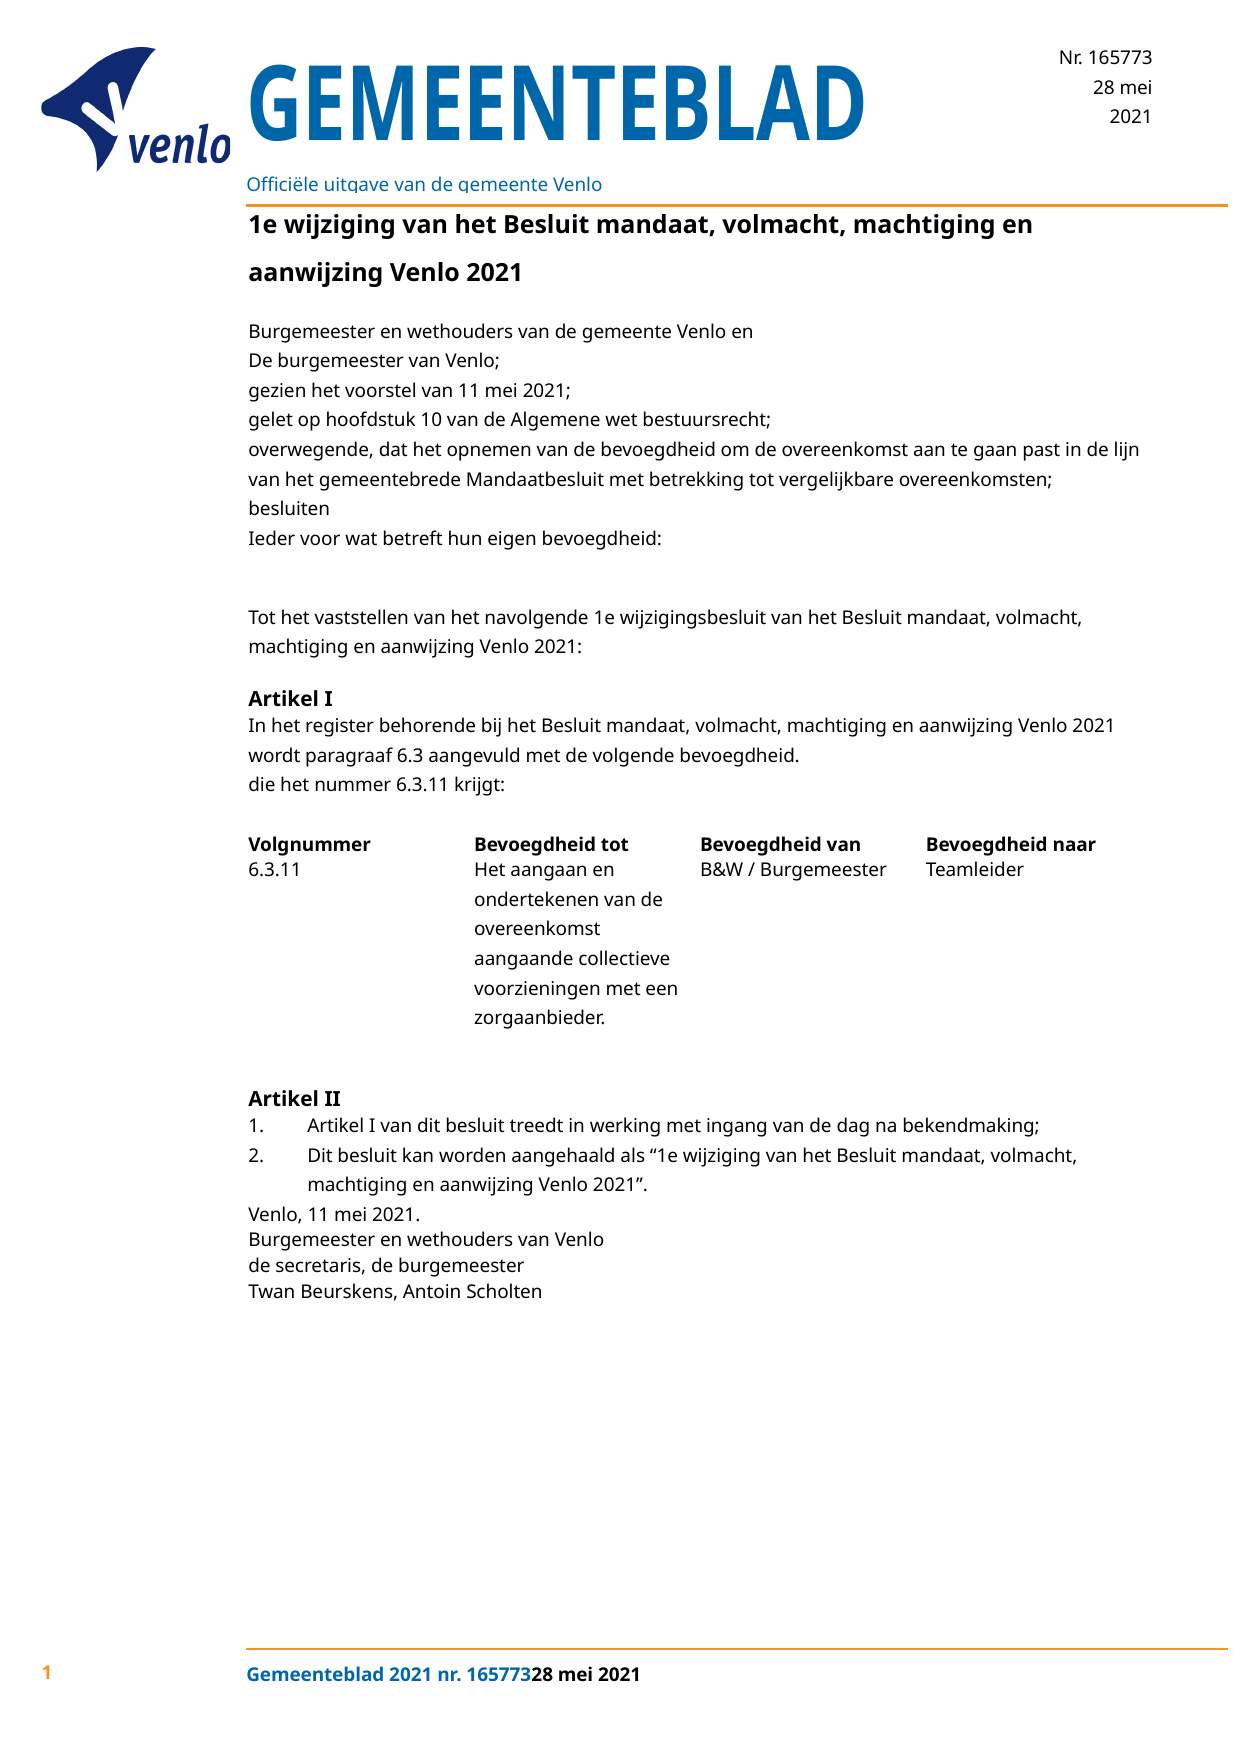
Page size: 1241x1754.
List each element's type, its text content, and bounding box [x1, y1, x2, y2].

text De burgemeester van Venlo; [248, 347, 1152, 373]
table_header Volgnummer [248, 831, 474, 856]
text Burgemeester en wethouders van de gemeente Venlo en [248, 318, 1152, 344]
text de secretaris, de burgemeester [248, 1252, 1152, 1278]
list Dit besluit kan worden aangehaald als “1e wijziging van het Besluit mandaat, volmacht, machtiging en aanwijzing Venlo 2021”. [248, 1142, 1152, 1197]
text Twan Beurskens, Antoin Scholten [248, 1278, 1152, 1304]
table_header Bevoegdheid tot [474, 831, 700, 856]
text Artikel I [248, 684, 1152, 712]
text gezien het voorstel van 11 mei 2021; [248, 377, 1152, 403]
text Burgemeester en wethouders van Venlo [248, 1227, 1152, 1252]
table_cell 6.3.11 [248, 856, 474, 1030]
text In het register behorende bij het Besluit mandaat, volmacht, machtiging en aanwijzing Venlo 2021 wordt paragraaf 6.3 aangevuld met de volgende bevoegdheid. [248, 712, 1152, 768]
table_header Bevoegdheid van [700, 831, 926, 856]
list Artikel I van dit besluit treedt in werking met ingang van de dag na bekendmaking; [248, 1112, 1152, 1138]
text overwegende, dat het opnemen van de bevoegdheid om de overeenkomst aan te gaan past in de lijn van het gemeentebrede Mandaatbesluit met betrekking tot vergelijkbare overeenkomsten; [248, 436, 1152, 492]
text 1e wijziging van het Besluit mandaat, volmacht, machtiging en aanwijzing Venlo 2021 [248, 207, 1152, 288]
text besluiten [248, 495, 1152, 521]
text Artikel II [248, 1084, 1152, 1112]
table_header Bevoegdheid naar [926, 831, 1152, 856]
table_cell Het aangaan en ondertekenen van de overeenkomst aangaande collectieve voorzieningen met een zorgaanbieder. [474, 856, 700, 1030]
table_cell B&W / Burgemeester [700, 856, 926, 1030]
text gelet op hoofdstuk 10 van de Algemene wet bestuursrecht; [248, 407, 1152, 432]
table_cell Teamleider [926, 856, 1152, 1030]
picture [41, 47, 231, 172]
text Tot het vaststellen van het navolgende 1e wijzigingsbesluit van het Besluit mandaat, volmacht, machtiging en aanwijzing Venlo 2021: [248, 604, 1152, 659]
text Ieder voor wat betreft hun eigen bevoegdheid: [248, 525, 1152, 551]
text Venlo, 11 mei 2021. [248, 1201, 1152, 1227]
text die het nummer 6.3.11 krijgt: [248, 771, 1152, 797]
